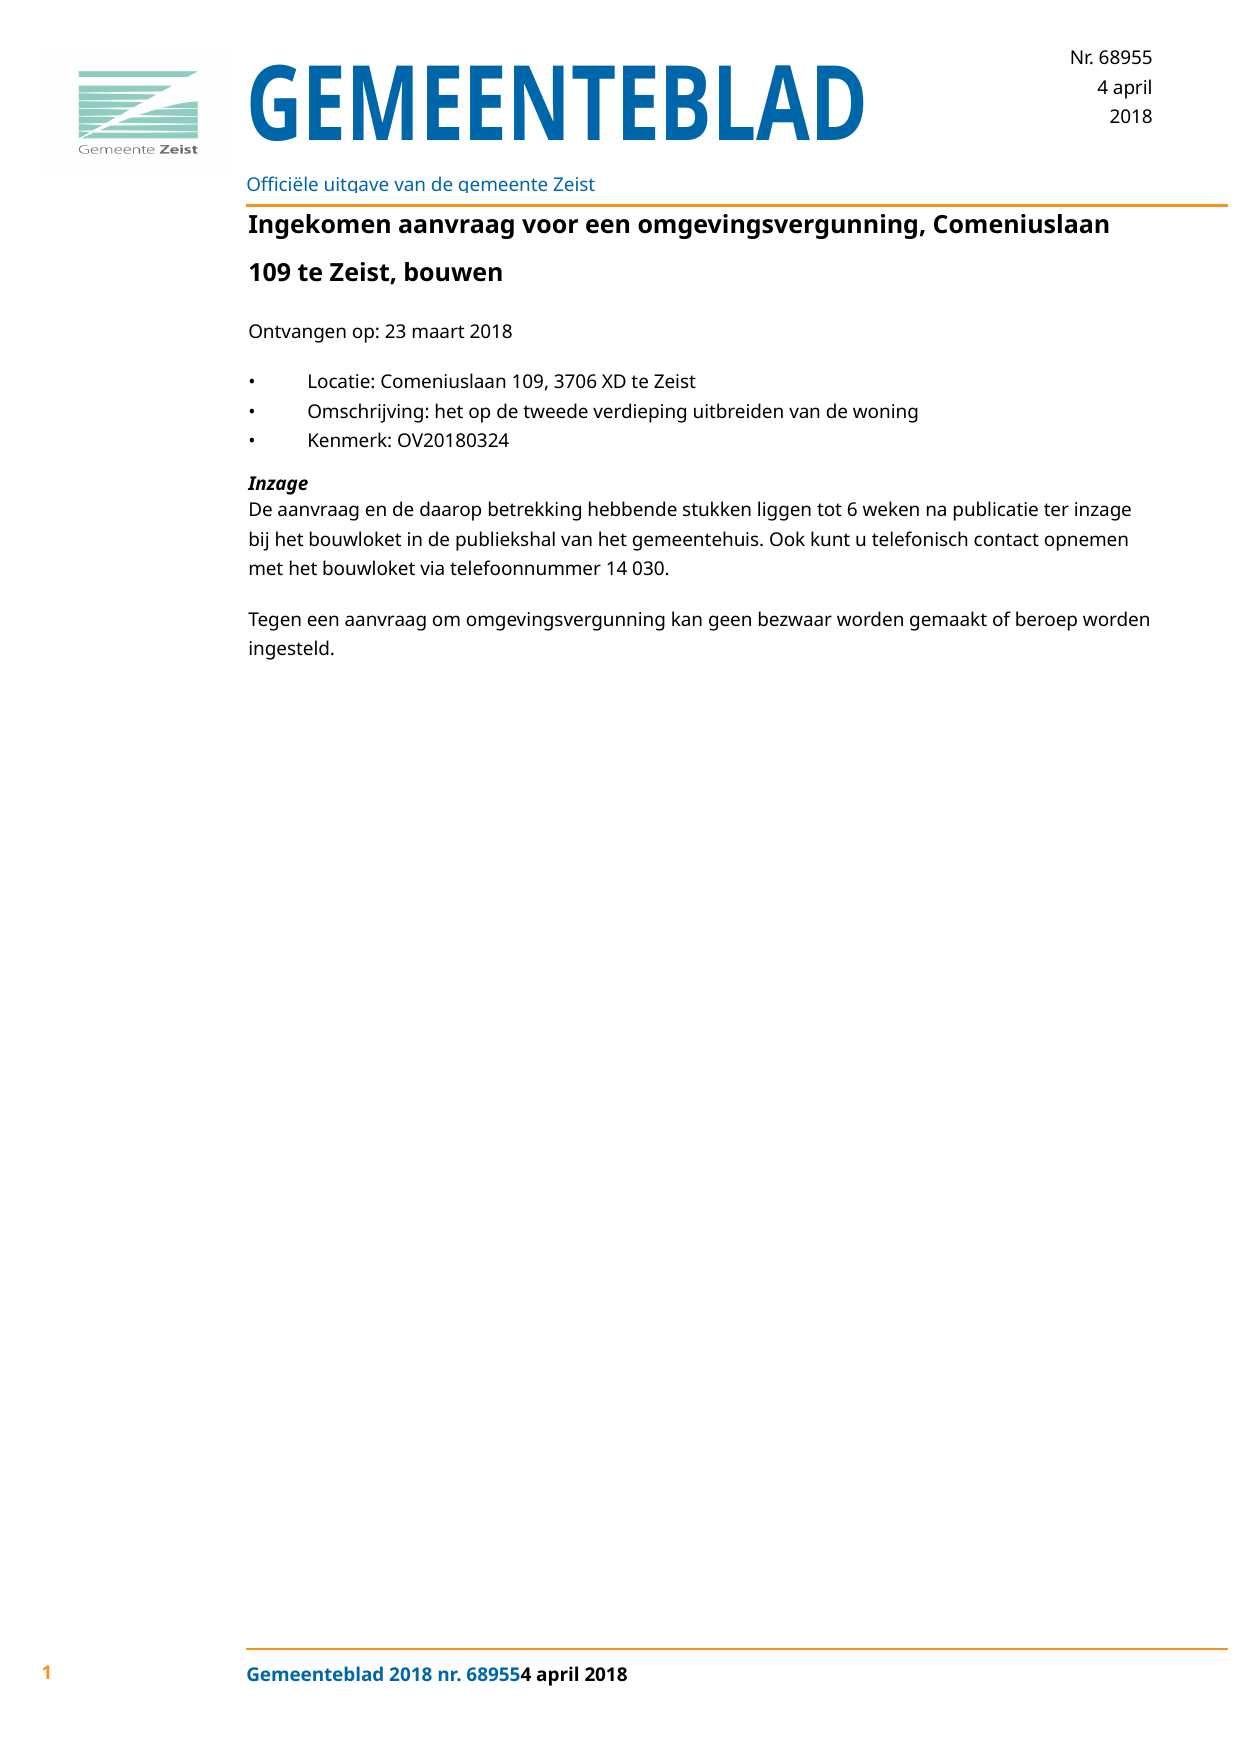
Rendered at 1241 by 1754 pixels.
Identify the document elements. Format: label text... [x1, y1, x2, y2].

text Tegen een aanvraag om omgevingsvergunning kan geen bezwaar worden gemaakt of beroep worden ingesteld. [248, 606, 1152, 661]
list Kenmerk: OV20180324 [248, 427, 1152, 453]
text Inzage [248, 471, 1152, 496]
list Omschrijving: het op de tweede verdieping uitbreiden van de woning [248, 398, 1152, 424]
list Locatie: Comeniuslaan 109, 3706 XD te Zeist [248, 368, 1152, 394]
picture [41, 47, 231, 172]
text Ontvangen op: 23 maart 2018 [248, 318, 1152, 344]
text Ingekomen aanvraag voor een omgevingsvergunning, Comeniuslaan 109 te Zeist, bouwen [248, 207, 1152, 288]
text De aanvraag en de daarop betrekking hebbende stukken liggen tot 6 weken na publicatie ter inzage bij het bouwloket in de publiekshal van het gemeentehuis. Ook kunt u telefonisch contact opnemen met het bouwloket via telefoonnummer 14 030. [248, 496, 1152, 581]
